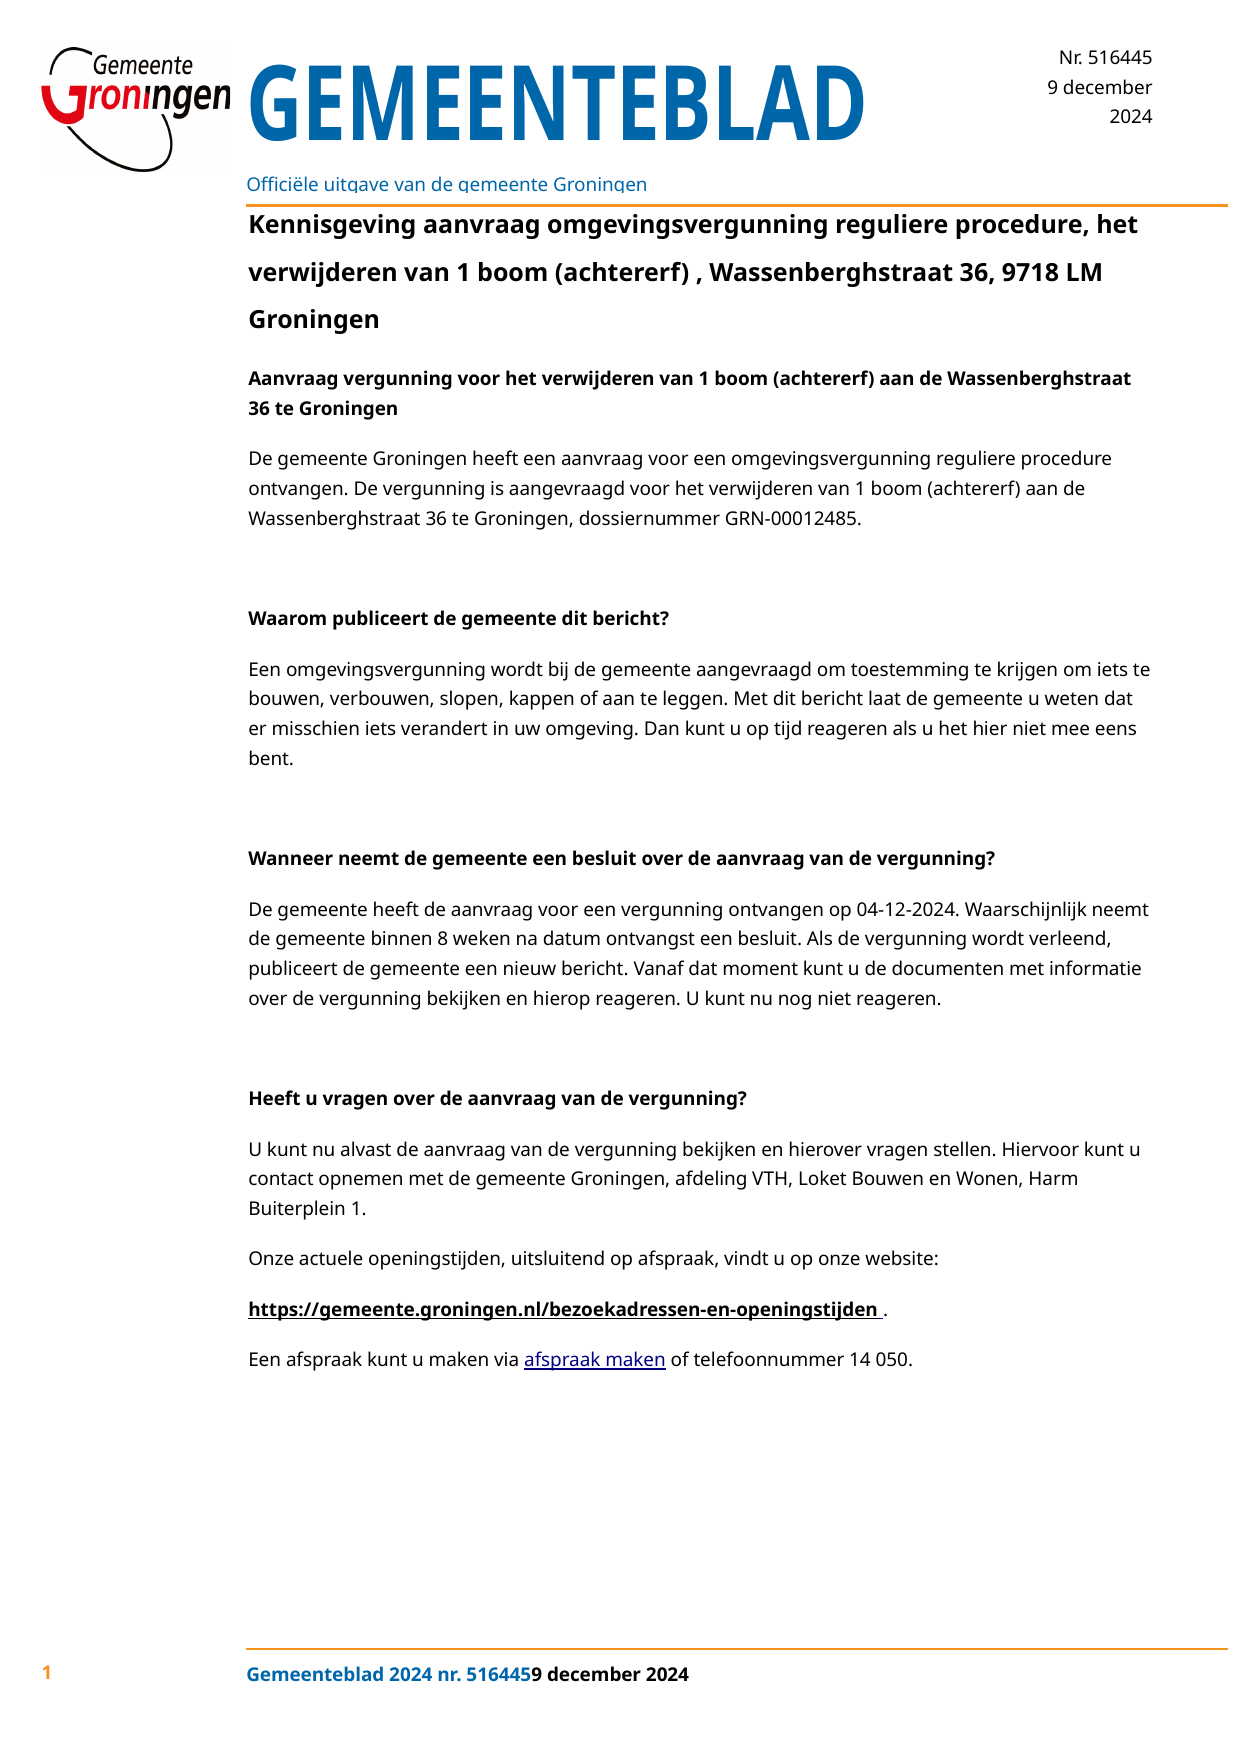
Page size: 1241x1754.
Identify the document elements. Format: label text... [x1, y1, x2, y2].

text Aanvraag vergunning voor het verwijderen van 1 boom (achtererf) aan de Wassenberghstraat 36 te Groningen [248, 366, 1152, 421]
text De gemeente heeft de aanvraag voor een vergunning ontvangen op 04-12-2024. Waarschijnlijk neemt de gemeente binnen 8 weken na datum ontvangst een besluit. Als de vergunning wordt verleend, publiceert de gemeente een nieuw bericht. Vanaf dat moment kunt u de documenten met informatie over de vergunning bekijken en hierop reageren. U kunt nu nog niet reageren. [248, 896, 1152, 1010]
text U kunt nu alvast de aanvraag van de vergunning bekijken en hierover vragen stellen. Hiervoor kunt u contact opnemen met de gemeente Groningen, afdeling VTH, Loket Bouwen en Wonen, Harm Buiterplein 1. [248, 1136, 1152, 1221]
picture [41, 47, 231, 172]
text Waarom publiceert de gemeente dit bericht? [248, 606, 1152, 631]
text Onze actuele openingstijden, uitsluitend op afspraak, vindt u op onze website: [248, 1246, 1152, 1271]
text Een omgevingsvergunning wordt bij de gemeente aangevraagd om toestemming te krijgen om iets te bouwen, verbouwen, slopen, kappen of aan te leggen. Met dit bericht laat de gemeente u weten dat er misschien iets verandert in uw omgeving. Dan kunt u op tijd reageren als u het hier niet mee eens bent. [248, 656, 1152, 770]
text De gemeente Groningen heeft een aanvraag voor een omgevingsvergunning reguliere procedure ontvangen. De vergunning is aangevraagd voor het verwijderen van 1 boom (achtererf) aan de Wassenberghstraat 36 te Groningen, dossiernummer GRN-00012485. [248, 446, 1152, 530]
text Wanneer neemt de gemeente een besluit over de aanvraag van de vergunning? [248, 846, 1152, 871]
text Heeft u vragen over de aanvraag van de vergunning? [248, 1086, 1152, 1111]
text Kennisgeving aanvraag omgevingsvergunning reguliere procedure, het verwijderen van 1 boom (achtererf) , Wassenberghstraat 36, 9718 LM Groningen [248, 207, 1152, 336]
text https://gemeente.groningen.nl/bezoekadressen-en-openingstijden . [248, 1296, 1152, 1322]
text Een afspraak kunt u maken via afspraak maken of telefoonnummer 14 050. [248, 1346, 1152, 1372]
